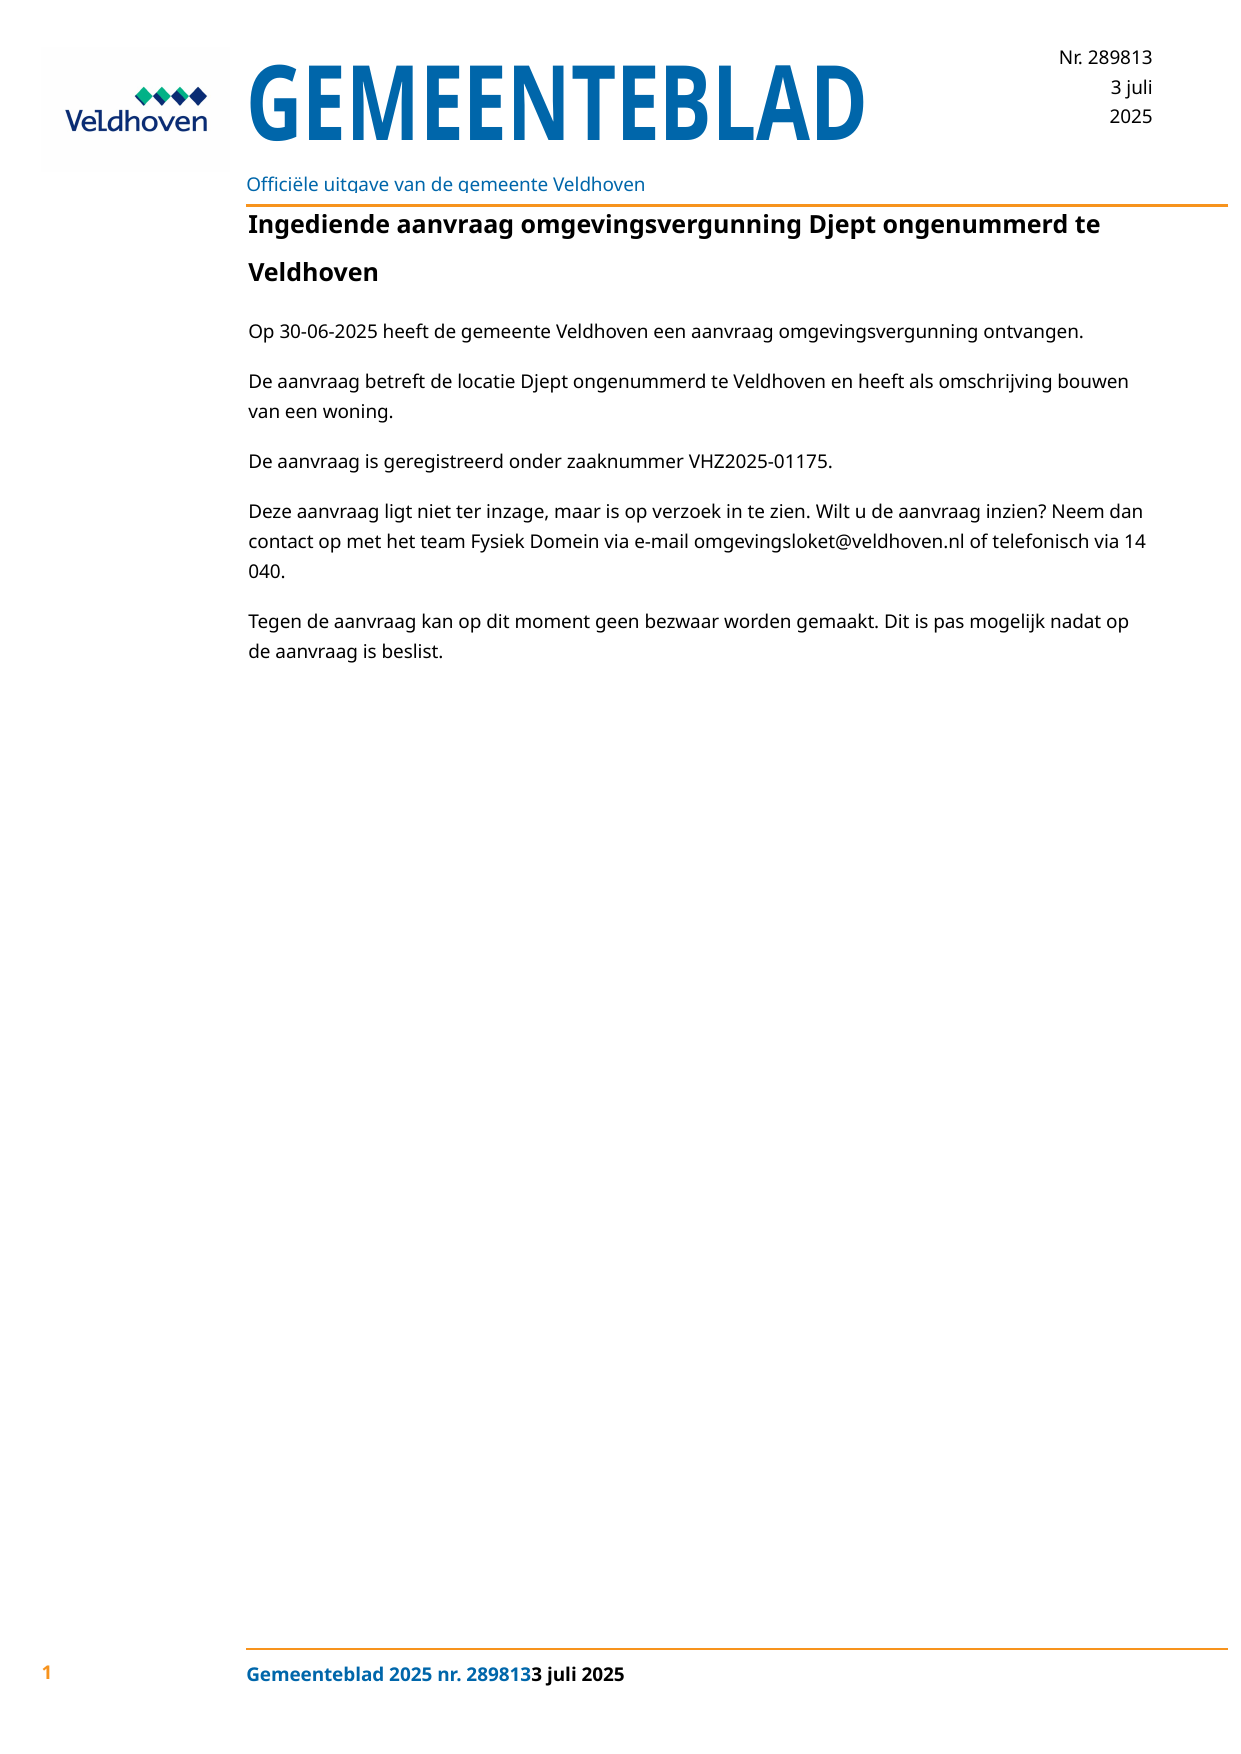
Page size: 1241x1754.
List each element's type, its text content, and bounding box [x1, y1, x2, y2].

text De aanvraag betreft de locatie Djept ongenummerd te Veldhoven en heeft als omschrijving bouwen van een woning. [248, 368, 1152, 424]
text De aanvraag is geregistreerd onder zaaknummer VHZ2025-01175. [248, 448, 1152, 474]
text Op 30-06-2025 heeft de gemeente Veldhoven een aanvraag omgevingsvergunning ontvangen. [248, 318, 1152, 344]
picture [41, 47, 231, 172]
text Tegen de aanvraag kan op dit moment geen bezwaar worden gemaakt. Dit is pas mogelijk nadat op de aanvraag is beslist. [248, 608, 1152, 664]
text Ingediende aanvraag omgevingsvergunning Djept ongenummerd te Veldhoven [248, 207, 1152, 288]
text Deze aanvraag ligt niet ter inzage, maar is op verzoek in te zien. Wilt u de aanvraag inzien? Neem dan contact op met het team Fysiek Domein via e-mail omgevingsloket@veldhoven.nl of telefonisch via 14 040. [248, 499, 1152, 584]
